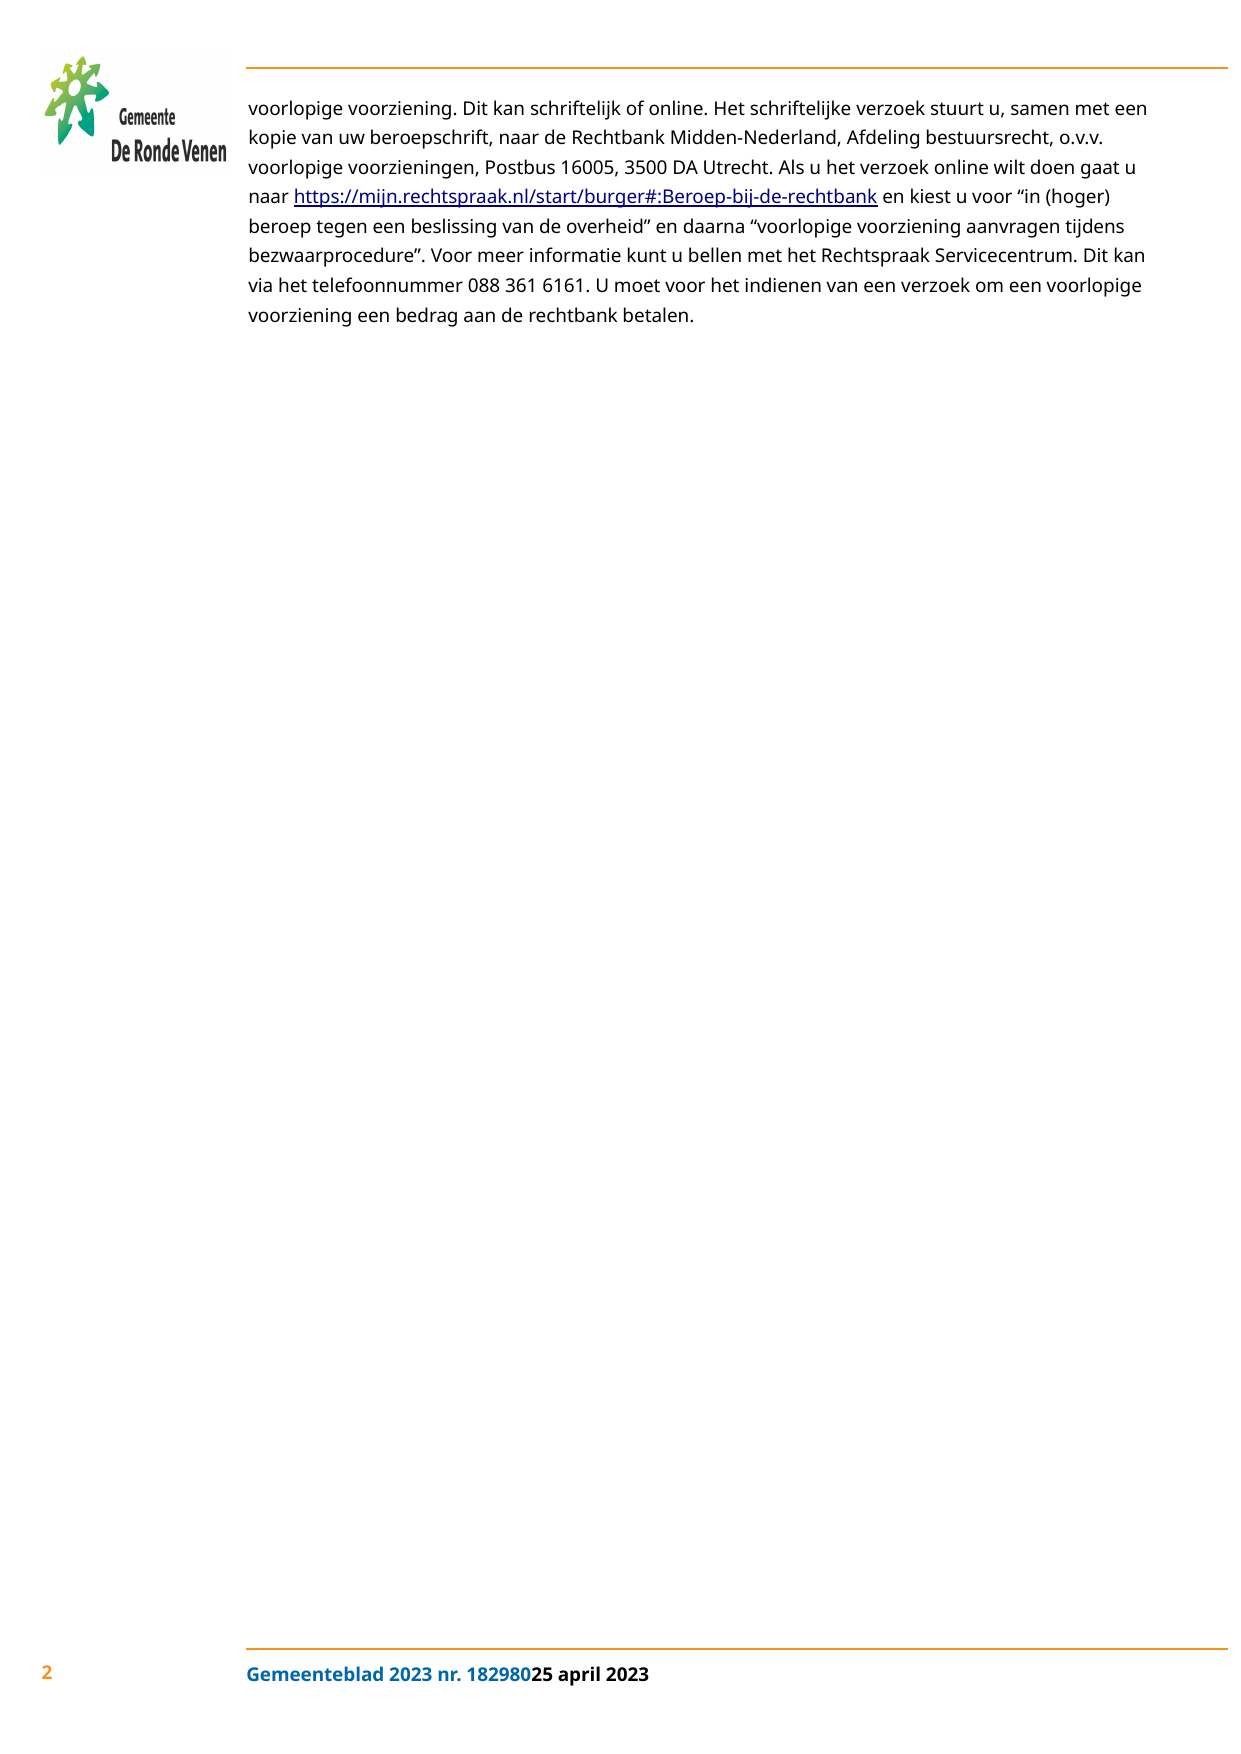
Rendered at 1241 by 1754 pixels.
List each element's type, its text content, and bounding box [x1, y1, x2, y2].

text voorlopige voorziening. Dit kan schriftelijk of online. Het schriftelijke verzoek stuurt u, samen met een kopie van uw beroepschrift, naar de Rechtbank Midden-Nederland, Afdeling bestuursrecht, o.v.v. voorlopige voorzieningen, Postbus 16005, 3500 DA Utrecht. Als u het verzoek online wilt doen gaat u naar https://mijn.rechtspraak.nl/start/burger#:Beroep-bij-de-rechtbank en kiest u voor “in (hoger) beroep tegen een beslissing van de overheid” en daarna “voorlopige voorziening aanvragen tijdens bezwaarprocedure”. Voor meer informatie kunt u bellen met het Rechtspraak Servicecentrum. Dit kan via het telefoonnummer 088 361 6161. U moet voor het indienen van een verzoek om een voorlopige voorziening een bedrag aan de rechtbank betalen. [248, 95, 1152, 328]
picture [41, 47, 231, 172]
